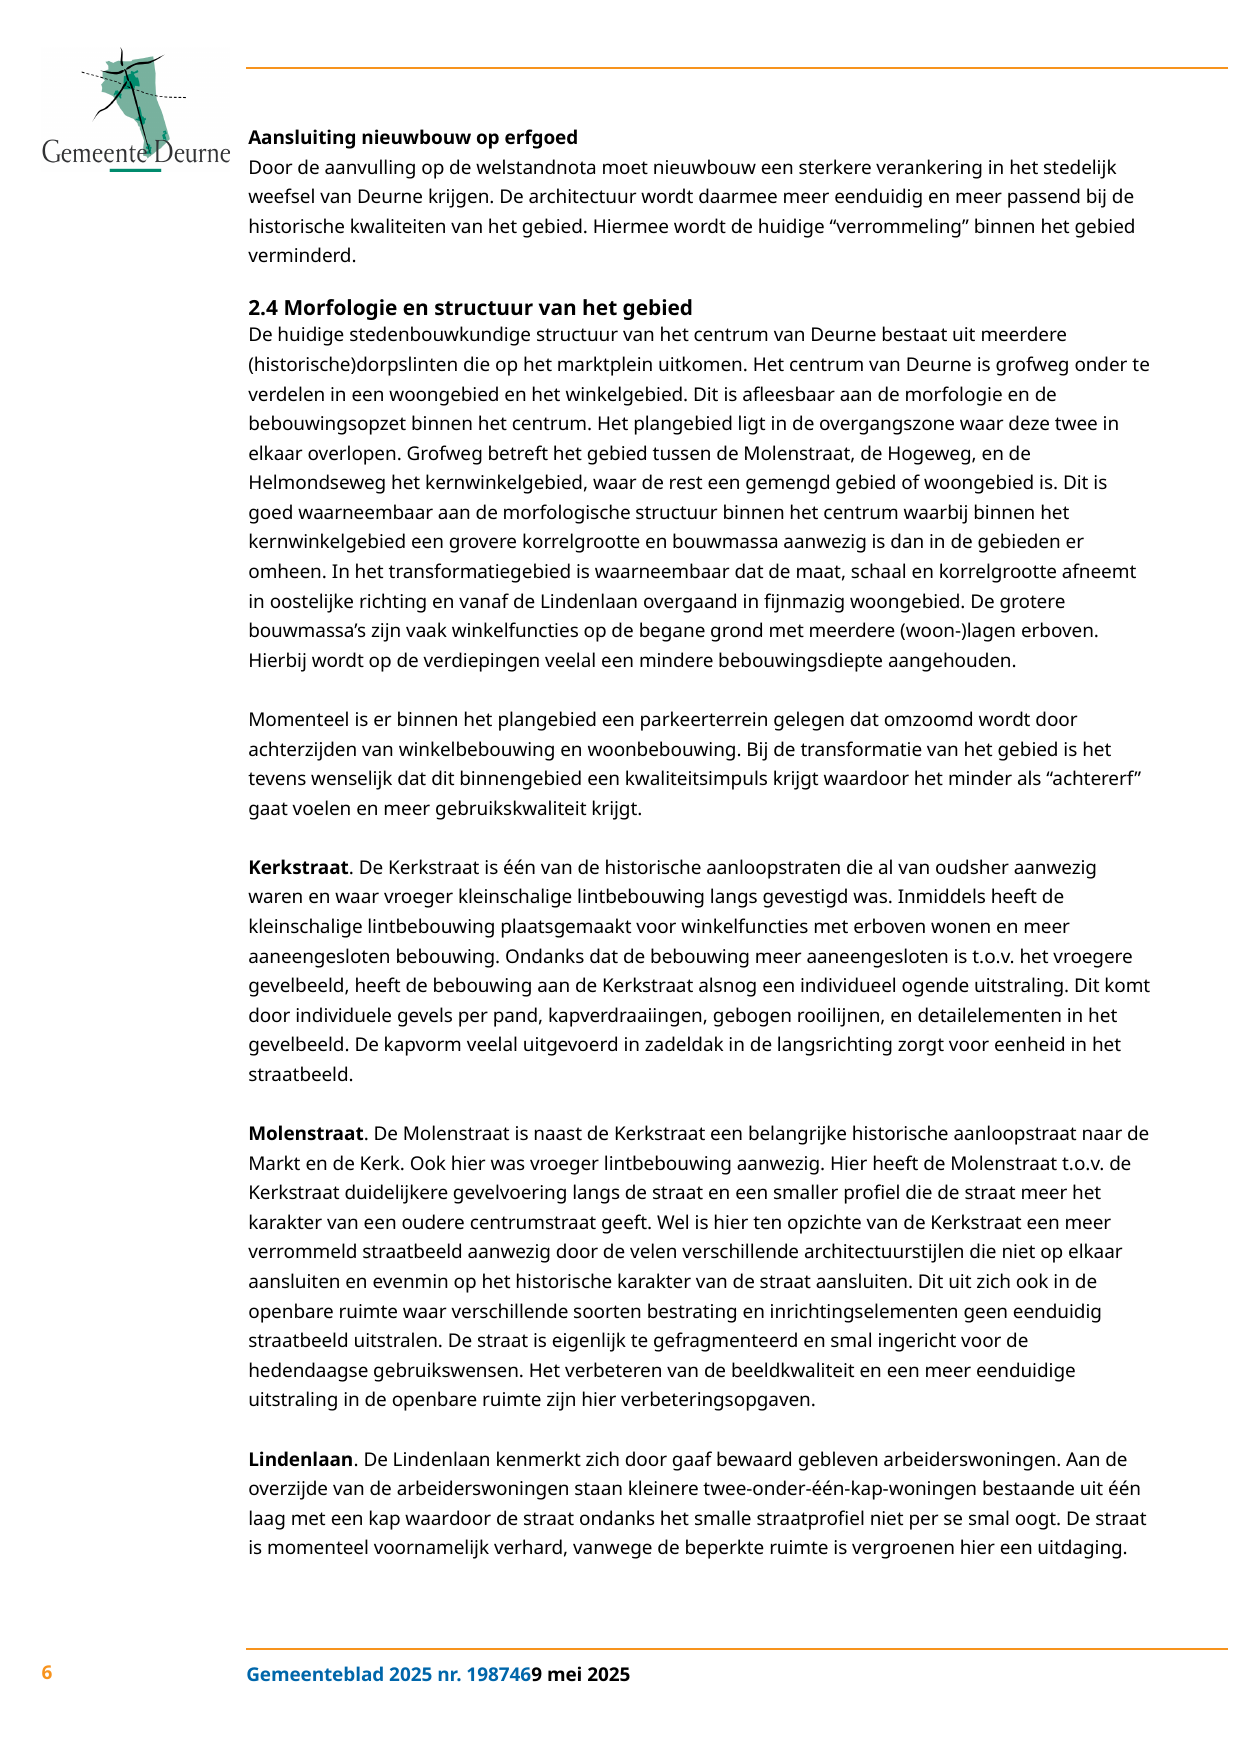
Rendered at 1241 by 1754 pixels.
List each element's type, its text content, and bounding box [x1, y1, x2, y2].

text Kerkstraat. De Kerkstraat is één van de historische aanloopstraten die al van oudsher aanwezig waren en waar vroeger kleinschalige lintbebouwing langs gevestigd was. Inmiddels heeft de kleinschalige lintbebouwing plaatsgemaakt voor winkelfuncties met erboven wonen en meer aaneengesloten bebouwing. Ondanks dat de bebouwing meer aaneengesloten is t.o.v. het vroegere gevelbeeld, heeft de bebouwing aan de Kerkstraat alsnog een individueel ogende uitstraling. Dit komt door individuele gevels per pand, kapverdraaiingen, gebogen rooilijnen, en detailelementen in het gevelbeeld. De kapvorm veelal uitgevoerd in zadeldak in de langsrichting zorgt voor eenheid in het straatbeeld. [248, 854, 1152, 1087]
picture [41, 47, 231, 172]
text Lindenlaan. De Lindenlaan kenmerkt zich door gaaf bewaard gebleven arbeiderswoningen. Aan de overzijde van de arbeiderswoningen staan kleinere twee-onder-één-kap-woningen bestaande uit één laag met een kap waardoor de straat ondanks het smalle straatprofiel niet per se smal oogt. De straat is momenteel voornamelijk verhard, vanwege de beperkte ruimte is vergroenen hier een uitdaging. [248, 1446, 1152, 1560]
text Momenteel is er binnen het plangebied een parkeerterrein gelegen dat omzoomd wordt door achterzijden van winkelbebouwing en woonbebouwing. Bij de transformatie van het gebied is het tevens wenselijk dat dit binnengebied een kwaliteitsimpuls krijgt waardoor het minder als “achtererf” gaat voelen en meer gebruikskwaliteit krijgt. [248, 706, 1152, 821]
text 2.4 Morfologie en structuur van het gebied [248, 293, 1152, 322]
text De huidige stedenbouwkundige structuur van het centrum van Deurne bestaat uit meerdere (historische)dorpslinten die op het marktplein uitkomen. Het centrum van Deurne is grofweg onder te verdelen in een woongebied en het winkelgebied. Dit is afleesbaar aan de morfologie en de bebouwingsopzet binnen het centrum. Het plangebied ligt in de overgangszone waar deze twee in elkaar overlopen. Grofweg betreft het gebied tussen de Molenstraat, de Hogeweg, en de Helmondseweg het kernwinkelgebied, waar de rest een gemengd gebied of woongebied is. Dit is goed waarneembaar aan de morfologische structuur binnen het centrum waarbij binnen het kernwinkelgebied een grovere korrelgrootte en bouwmassa aanwezig is dan in de gebieden er omheen. In het transformatiegebied is waarneembaar dat de maat, schaal en korrelgrootte afneemt in oostelijke richting en vanaf de Lindenlaan overgaand in fijnmazig woongebied. De grotere bouwmassa’s zijn vaak winkelfuncties op de begane grond met meerdere (woon-)lagen erboven. Hierbij wordt op de verdiepingen veelal een mindere bebouwingsdiepte aangehouden. [248, 322, 1152, 673]
text Door de aanvulling op de welstandnota moet nieuwbouw een sterkere verankering in het stedelijk weefsel van Deurne krijgen. De architectuur wordt daarmee meer eenduidig en meer passend bij de historische kwaliteiten van het gebied. Hiermee wordt de huidige “verrommeling” binnen het gebied verminderd. [248, 154, 1152, 268]
text Molenstraat. De Molenstraat is naast de Kerkstraat een belangrijke historische aanloopstraat naar de Markt en de Kerk. Ook hier was vroeger lintbebouwing aanwezig. Hier heeft de Molenstraat t.o.v. de Kerkstraat duidelijkere gevelvoering langs de straat en een smaller profiel die de straat meer het karakter van een oudere centrumstraat geeft. Wel is hier ten opzichte van de Kerkstraat een meer verrommeld straatbeeld aanwezig door de velen verschillende architectuurstijlen die niet op elkaar aansluiten en evenmin op het historische karakter van de straat aansluiten. Dit uit zich ook in de openbare ruimte waar verschillende soorten bestrating en inrichtingselementen geen eenduidig straatbeeld uitstralen. De straat is eigenlijk te gefragmenteerd en smal ingericht voor de hedendaagse gebruikswensen. Het verbeteren van de beeldkwaliteit en een meer eenduidige uitstraling in de openbare ruimte zijn hier verbeteringsopgaven. [248, 1120, 1152, 1412]
text Aansluiting nieuwbouw op erfgoed [248, 124, 1152, 150]
